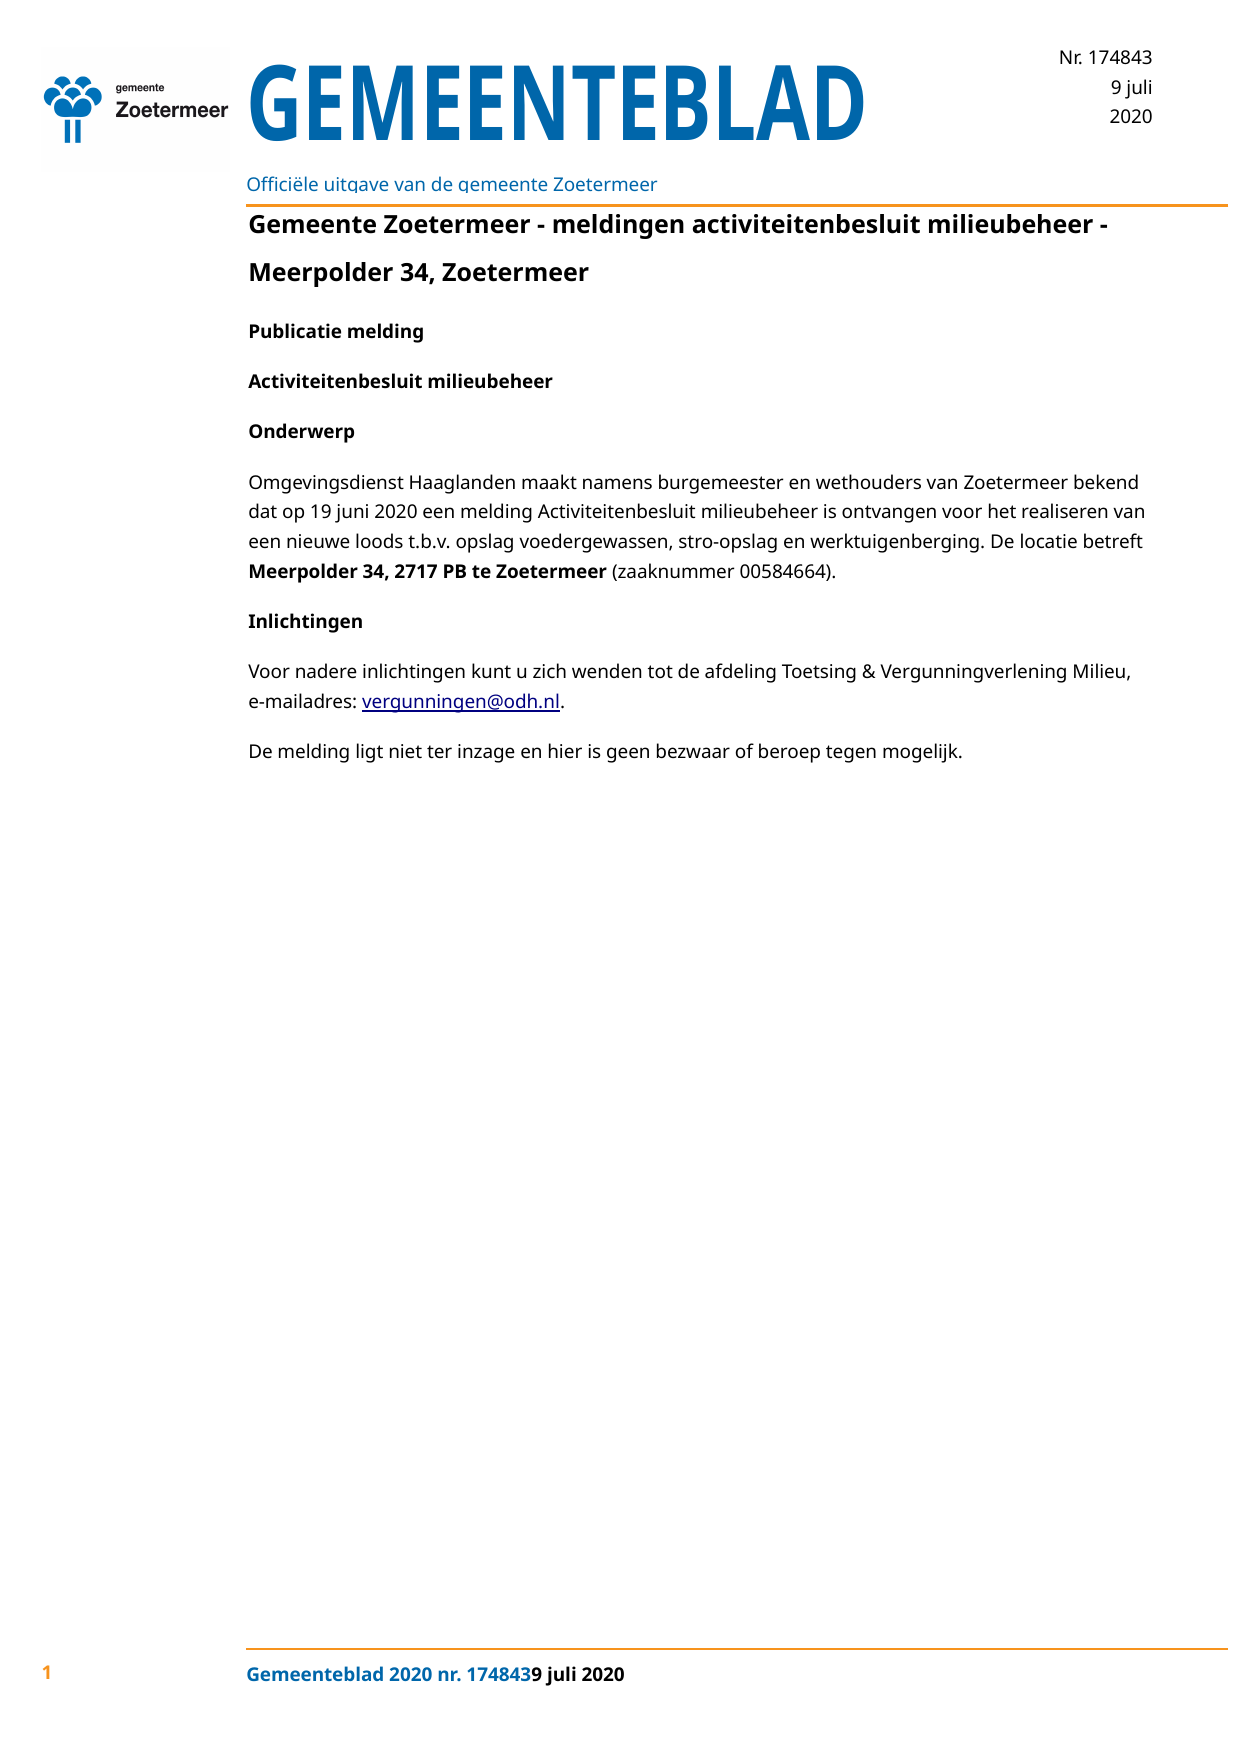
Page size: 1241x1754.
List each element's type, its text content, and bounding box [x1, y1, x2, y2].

text Voor nadere inlichtingen kunt u zich wenden tot de afdeling Toetsing & Vergunningverlening Milieu, e-mailadres: vergunningen@odh.nl. [248, 659, 1152, 714]
text Activiteitenbesluit milieubeheer [248, 368, 1152, 394]
text De melding ligt niet ter inzage en hier is geen bezwaar of beroep tegen mogelijk. [248, 739, 1152, 764]
text Onderwerp [248, 419, 1152, 444]
text Publicatie melding [248, 318, 1152, 344]
text Gemeente Zoetermeer - meldingen activiteitenbesluit milieubeheer - Meerpolder 34, Zoetermeer [248, 207, 1152, 288]
picture [41, 47, 231, 172]
text Omgevingsdienst Haaglanden maakt namens burgemeester en wethouders van Zoetermeer bekend dat op 19 juni 2020 een melding Activiteitenbesluit milieubeheer is ontvangen voor het realiseren van een nieuwe loods t.b.v. opslag voedergewassen, stro-opslag en werktuigenberging. De locatie betreft Meerpolder 34, 2717 PB te Zoetermeer (zaaknummer 00584664). [248, 469, 1152, 584]
text Inlichtingen [248, 608, 1152, 634]
